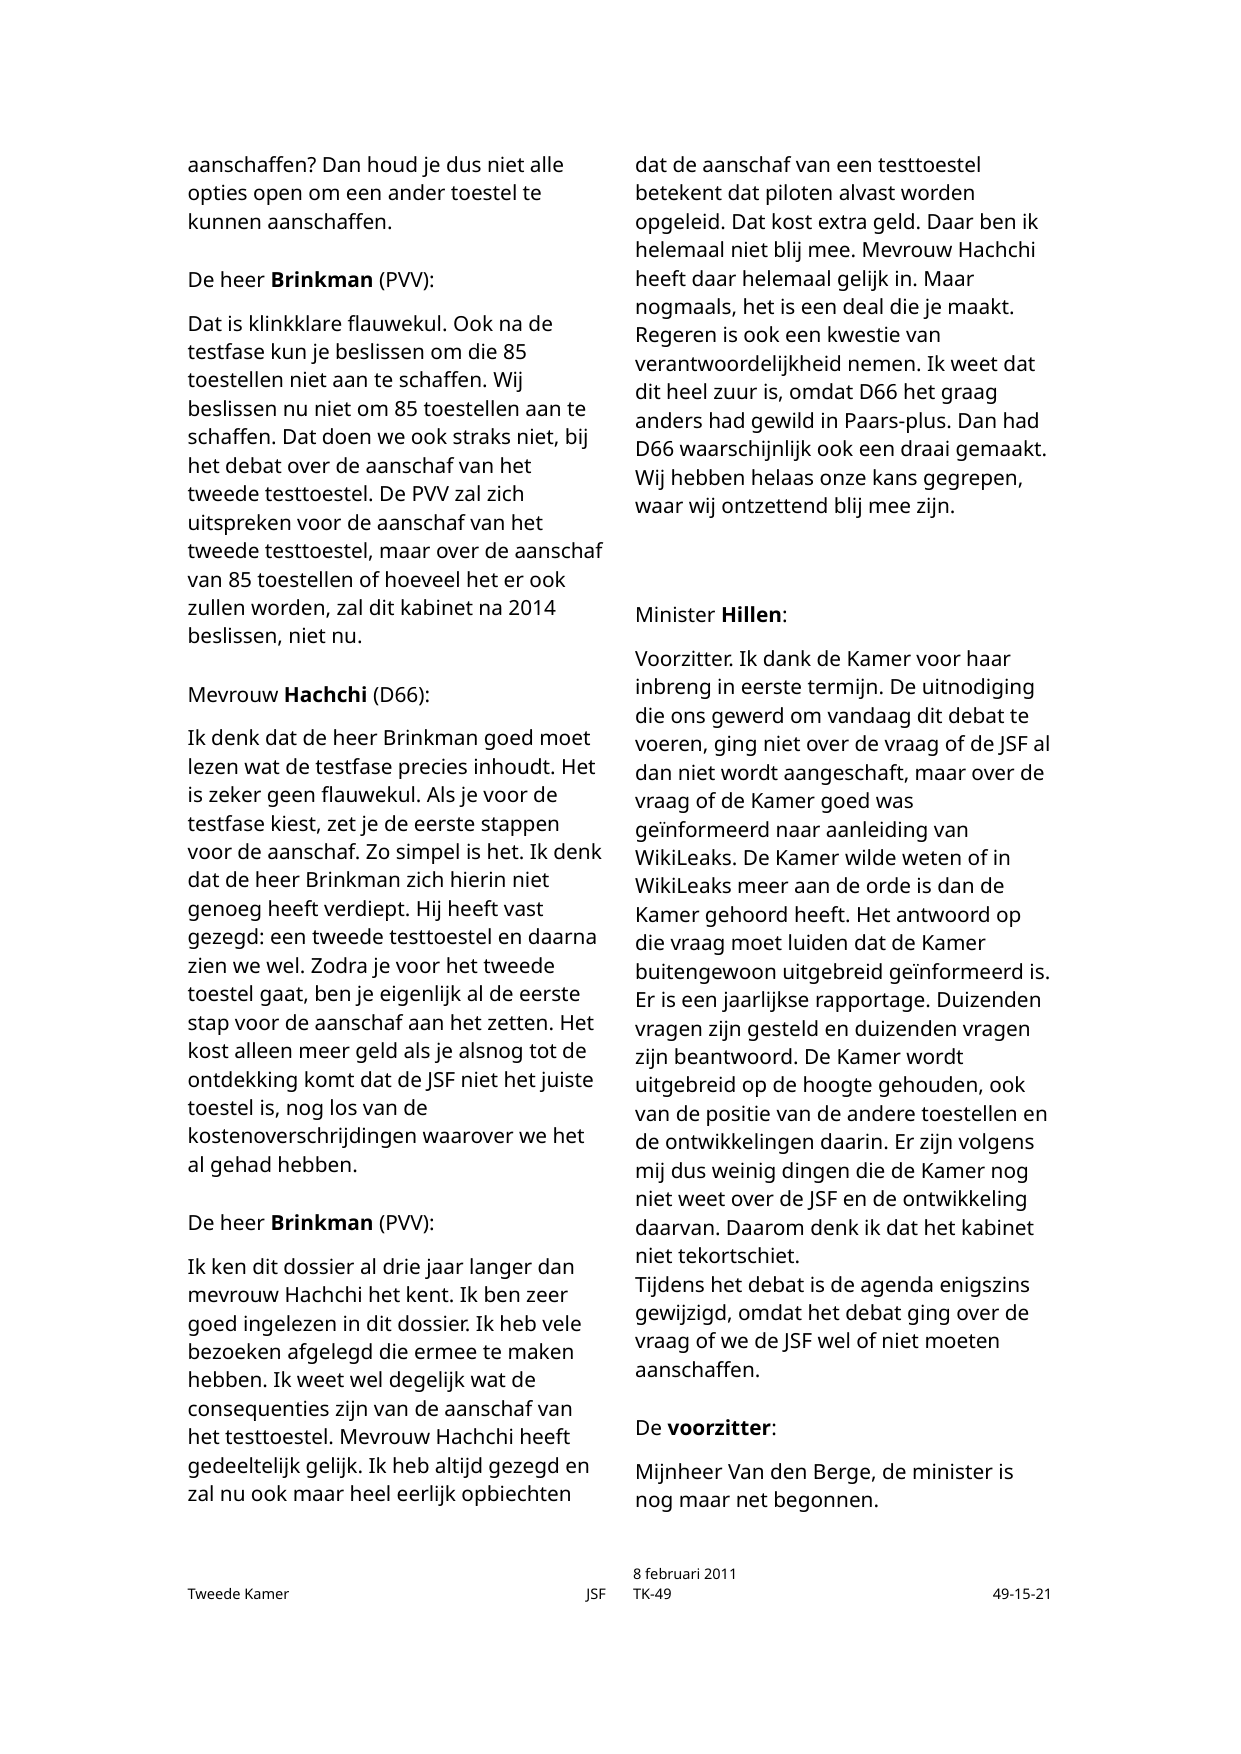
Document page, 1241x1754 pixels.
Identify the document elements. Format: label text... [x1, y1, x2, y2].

text De voorzitter: [635, 1413, 1053, 1442]
text dat de aanschaf van een testtoestel betekent dat piloten alvast worden opgeleid. Dat kost extra geld. Daar ben ik helemaal niet blij mee. Mevrouw Hachchi heeft daar helemaal gelijk in. Maar nogmaals, het is een deal die je maakt. Regeren is ook een kwestie van verantwoordelijkheid nemen. Ik weet dat dit heel zuur is, omdat D66 het graag anders had gewild in Paars-plus. Dan had D66 waarschijnlijk ook een draai gemaakt. Wij hebben helaas onze kans gegrepen, waar wij ontzettend blij mee zijn. [635, 150, 1053, 520]
text Minister Hillen: [635, 601, 1053, 629]
text De heer Brinkman (PVV): [187, 1208, 605, 1237]
text Voorzitter. Ik dank de Kamer voor haar inbreng in eerste termijn. De uitnodiging die ons gewerd om vandaag dit debat te voeren, ging niet over de vraag of de JSF al dan niet wordt aangeschaft, maar over de vraag of de Kamer goed was geïnformeerd naar aanleiding van WikiLeaks. De Kamer wilde weten of in WikiLeaks meer aan de orde is dan de Kamer gehoord heeft. Het antwoord op die vraag moet luiden dat de Kamer buitengewoon uitgebreid geïnformeerd is. Er is een jaarlijkse rapportage. Duizenden vragen zijn gesteld en duizenden vragen zijn beantwoord. De Kamer wordt uitgebreid op de hoogte gehouden, ook van de positie van de andere toestellen en de ontwikkelingen daarin. Er zijn volgens mij dus weinig dingen die de Kamer nog niet weet over de JSF en de ontwikkeling daarvan. Daarom denk ik dat het kabinet niet tekortschiet. [635, 644, 1053, 1270]
text  [635, 550, 1053, 578]
text Ik denk dat de heer Brinkman goed moet lezen wat de testfase precies inhoudt. Het is zeker geen flauwekul. Als je voor de testfase kiest, zet je de eerste stappen voor de aanschaf. Zo simpel is het. Ik denk dat de heer Brinkman zich hierin niet genoeg heeft verdiept. Hij heeft vast gezegd: een tweede testtoestel en daarna zien we wel. Zodra je voor het tweede toestel gaat, ben je eigenlijk al de eerste stap voor de aanschaf aan het zetten. Het kost alleen meer geld als je alsnog tot de ontdekking komt dat de JSF niet het juiste toestel is, nog los van de kostenoverschrijdingen waarover we het al gehad hebben. [187, 723, 605, 1178]
text aanschaffen? Dan houd je dus niet alle opties open om een ander toestel te kunnen aanschaffen. [187, 150, 605, 235]
text Dat is klinkklare flauwekul. Ook na de testfase kun je beslissen om die 85 toestellen niet aan te schaffen. Wij beslissen nu niet om 85 toestellen aan te schaffen. Dat doen we ook straks niet, bij het debat over de aanschaf van het tweede testtoestel. De PVV zal zich uitspreken voor de aanschaf van het tweede testtoestel, maar over de aanschaf van 85 toestellen of hoeveel het er ook zullen worden, zal dit kabinet na 2014 beslissen, niet nu. [187, 309, 605, 650]
text De heer Brinkman (PVV): [187, 265, 605, 294]
text Mevrouw Hachchi (D66): [187, 680, 605, 708]
text Tijdens het debat is de agenda enigszins gewijzigd, omdat het debat ging over de vraag of we de JSF wel of niet moeten aanschaffen. [635, 1270, 1053, 1383]
text Mijnheer Van den Berge, de minister is nog maar net begonnen. [635, 1457, 1053, 1514]
text Ik ken dit dossier al drie jaar langer dan mevrouw Hachchi het kent. Ik ben zeer goed ingelezen in dit dossier. Ik heb vele bezoeken afgelegd die ermee te maken hebben. Ik weet wel degelijk wat de consequenties zijn van de aanschaf van het testtoestel. Mevrouw Hachchi heeft gedeeltelijk gelijk. Ik heb altijd gezegd en zal nu ook maar heel eerlijk opbiechten [187, 1252, 605, 1508]
